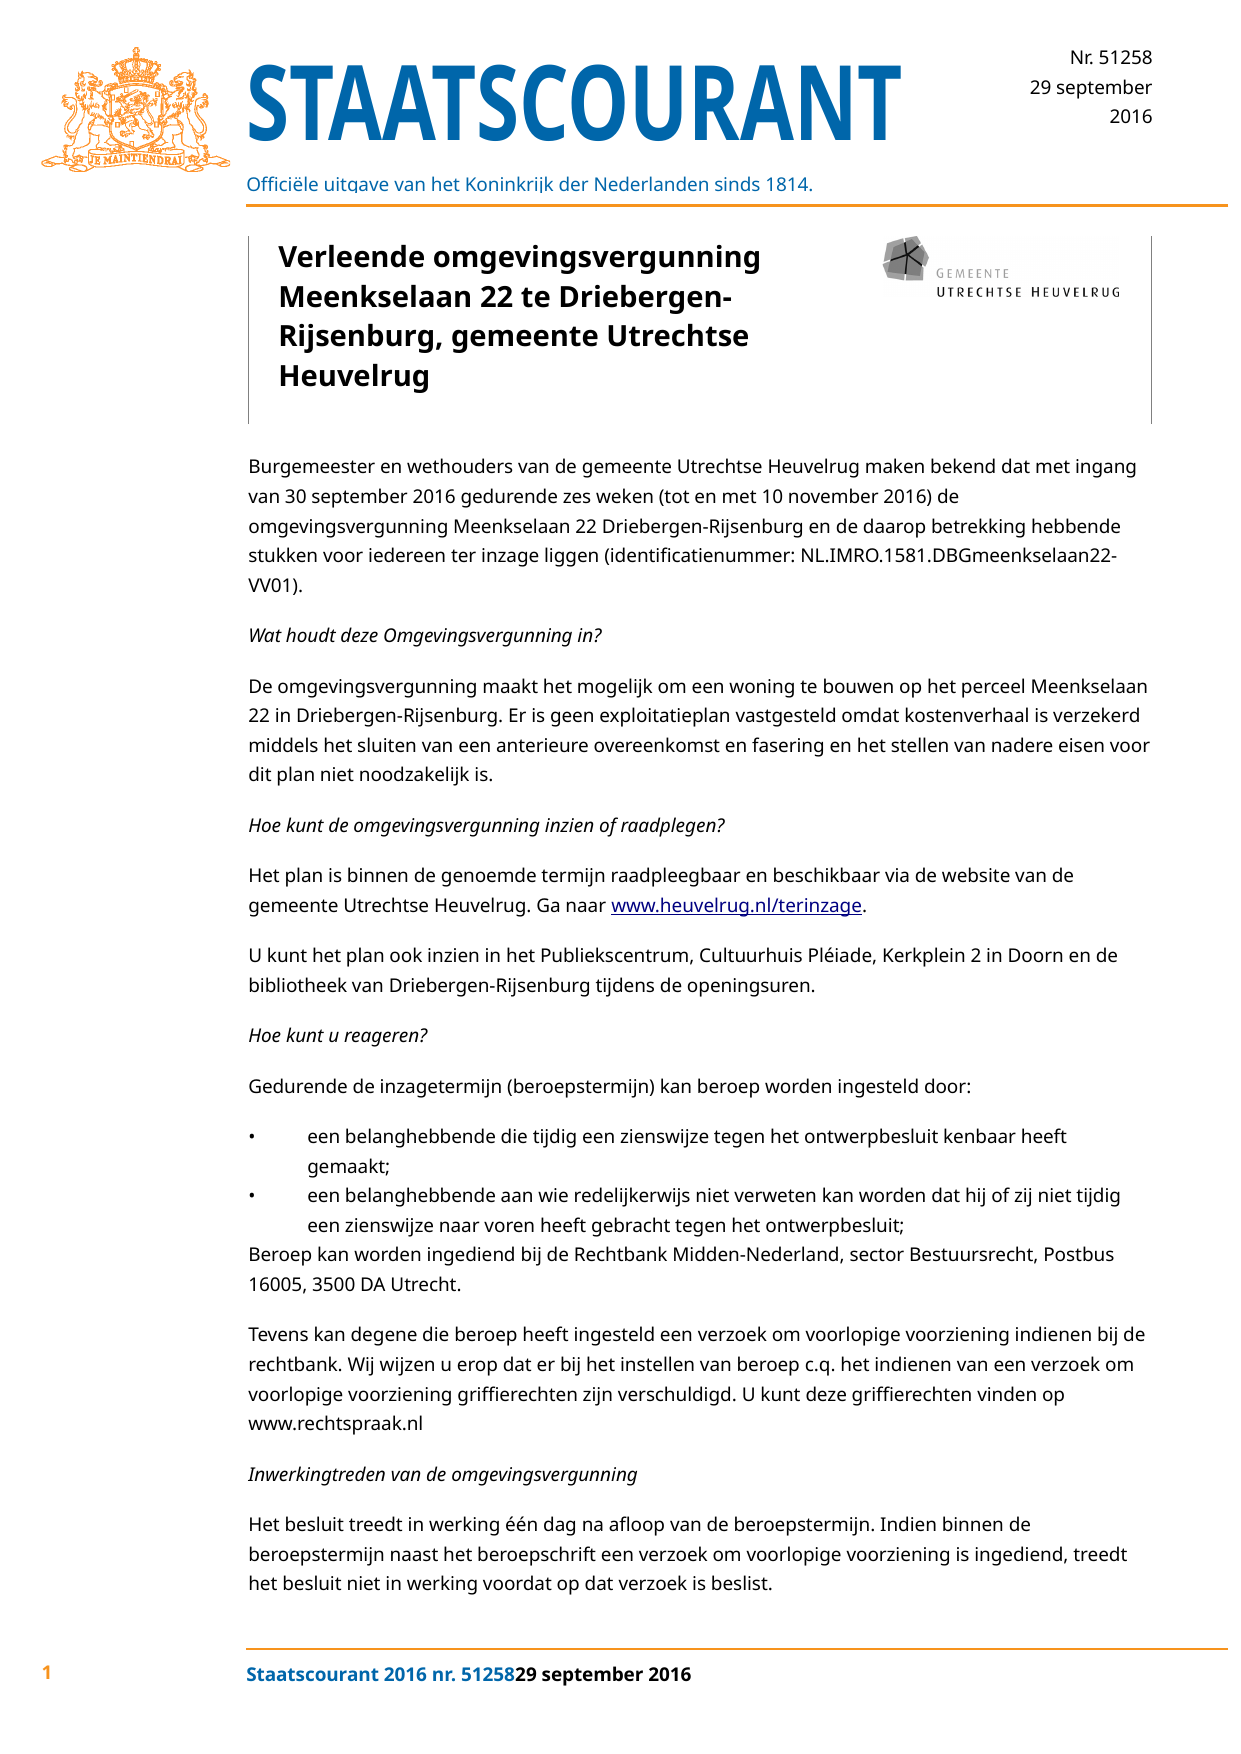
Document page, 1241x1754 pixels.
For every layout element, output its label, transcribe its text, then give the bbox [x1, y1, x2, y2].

picture [41, 47, 231, 172]
text De omgevingsvergunning maakt het mogelijk om een woning te bouwen op het perceel Meenkselaan 22 in Driebergen-Rijsenburg. Er is geen exploitatieplan vastgesteld omdat kostenverhaal is verzekerd middels het sluiten van een anterieure overeenkomst en fasering en het stellen van nadere eisen voor dit plan niet noodzakelijk is. [248, 673, 1152, 787]
text Het plan is binnen de genoemde termijn raadpleegbaar en beschikbaar via de website van de gemeente Utrechtse Heuvelrug. Ga naar www.heuvelrug.nl/terinzage. [248, 862, 1152, 918]
table_header Verleende omgevingsvergunning Meenkselaan 22 te Driebergen-Rijsenburg, gemeente Utrechtse Heuvelrug [249, 236, 850, 424]
text Burgemeester en wethouders van de gemeente Utrechtse Heuvelrug maken bekend dat met ingang van 30 september 2016 gedurende zes weken (tot en met 10 november 2016) de omgevingsvergunning Meenkselaan 22 Driebergen-Rijsenburg en de daarop betrekking hebbende stukken voor iedereen ter inzage liggen (identificatienummer: NL.IMRO.1581.DBGmeenkselaan22-VV01). [248, 454, 1152, 598]
list een belanghebbende die tijdig een zienswijze tegen het ontwerpbesluit kenbaar heeft gemaakt; [248, 1123, 1152, 1178]
text U kunt het plan ook inzien in het Publiekscentrum, Cultuurhuis Pléiade, Kerkplein 2 in Doorn en de bibliotheek van Driebergen-Rijsenburg tijdens de openingsuren. [248, 942, 1152, 998]
text Inwerkingtreden van de omgevingsvergunning [248, 1461, 1152, 1486]
list een belanghebbende aan wie redelijkerwijs niet verweten kan worden dat hij of zij niet tijdig een zienswijze naar voren heeft gebracht tegen het ontwerpbesluit; [248, 1182, 1152, 1238]
text Hoe kunt de omgevingsvergunning inzien of raadplegen? [248, 812, 1152, 838]
text Tevens kan degene die beroep heeft ingesteld een verzoek om voorlopige voorziening indienen bij de rechtbank. Wij wijzen u erop dat er bij het instellen van beroep c.q. het indienen van een verzoek om voorlopige voorziening griffierechten zijn verschuldigd. U kunt deze griffierechten vinden op www.rechtspraak.nl [248, 1322, 1152, 1436]
table_header [850, 236, 1151, 424]
text Beroep kan worden ingediend bij de Rechtbank Midden-Nederland, sector Bestuursrecht, Postbus 16005, 3500 DA Utrecht. [248, 1242, 1152, 1297]
text Wat houdt deze Omgevingsvergunning in? [248, 622, 1152, 648]
text Het besluit treedt in werking één dag na afloop van de beroepstermijn. Indien binnen de beroepstermijn naast het beroepschrift een verzoek om voorlopige voorziening is ingediend, treedt het besluit niet in werking voordat op dat verzoek is beslist. [248, 1511, 1152, 1596]
picture [882, 236, 1119, 297]
text Hoe kunt u reageren? [248, 1022, 1152, 1048]
text Gedurende de inzagetermijn (beroepstermijn) kan beroep worden ingesteld door: [248, 1073, 1152, 1098]
